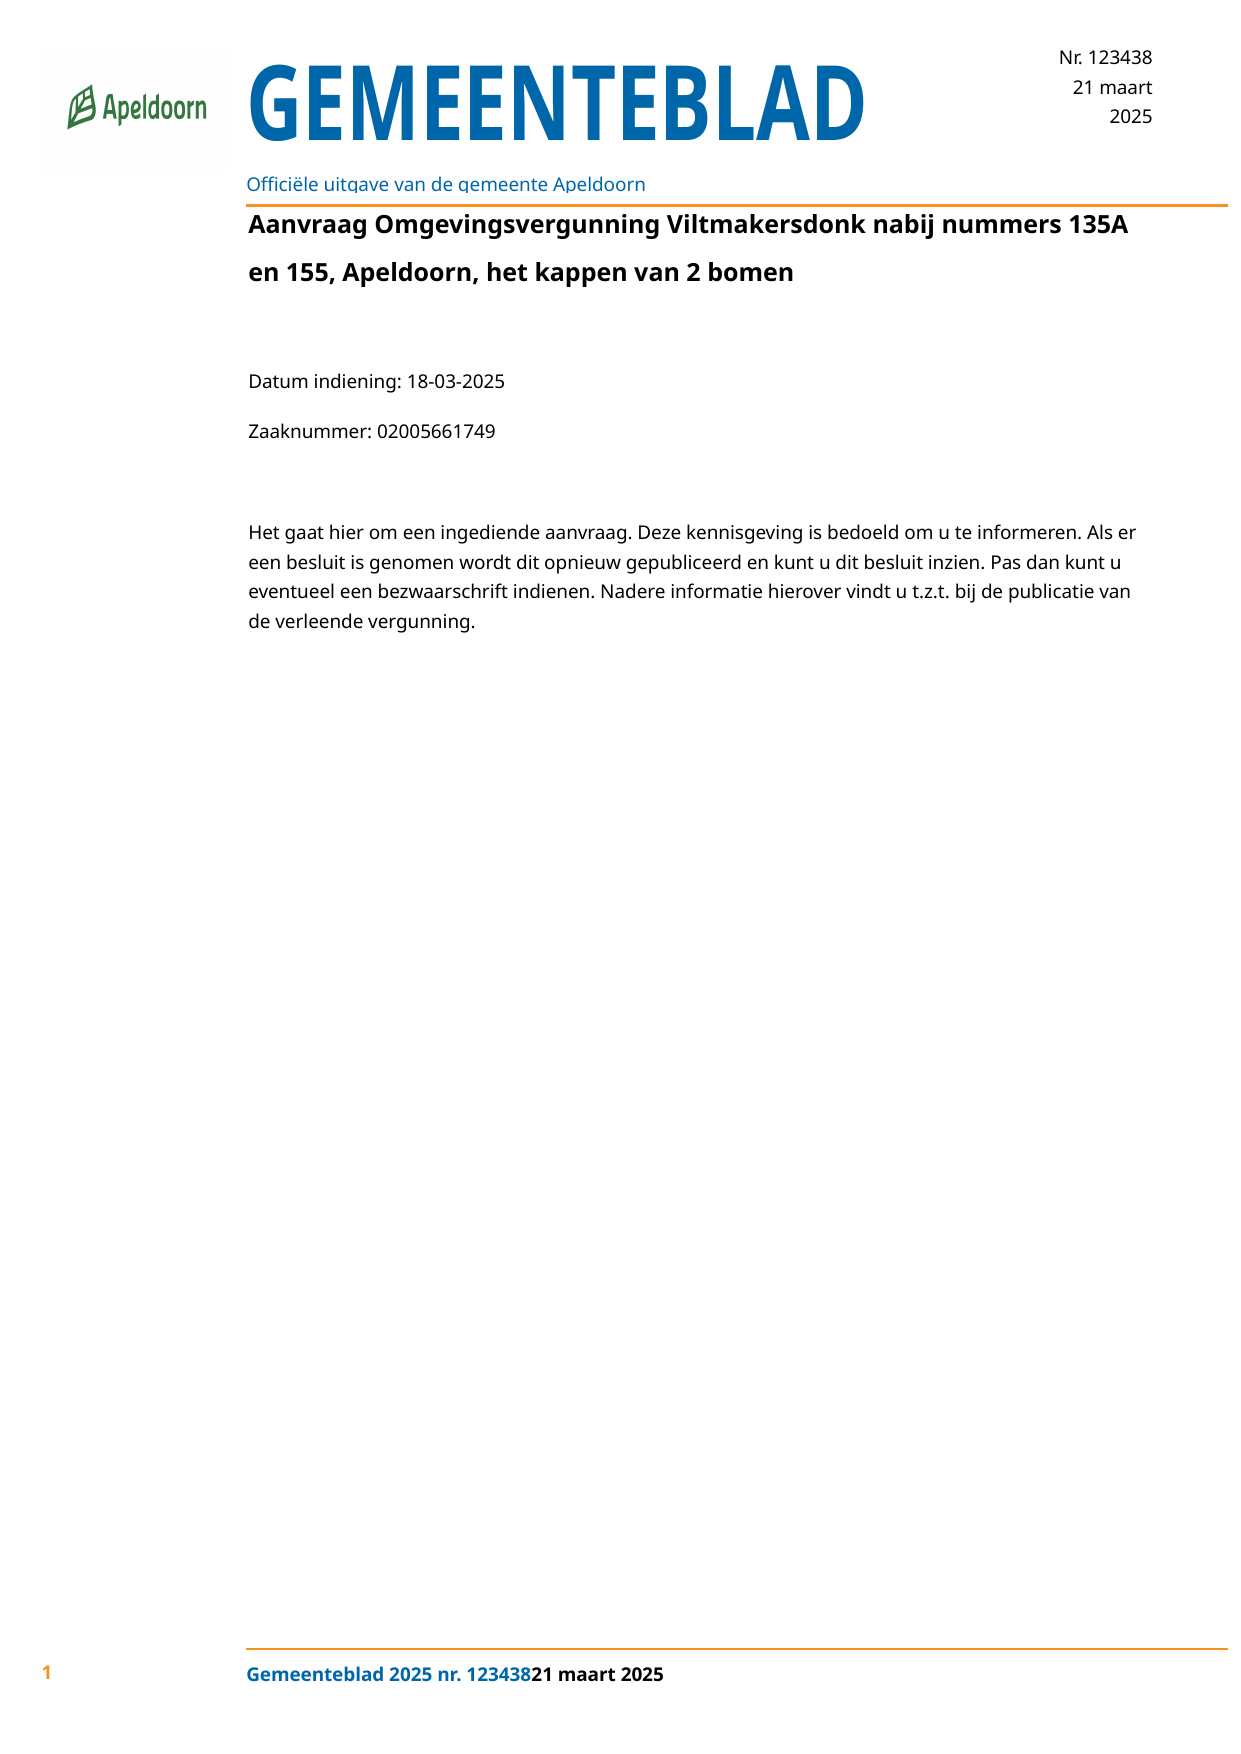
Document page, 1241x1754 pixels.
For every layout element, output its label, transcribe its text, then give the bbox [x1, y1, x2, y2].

text Het gaat hier om een ingediende aanvraag. Deze kennisgeving is bedoeld om u te informeren. Als er een besluit is genomen wordt dit opnieuw gepubliceerd en kunt u dit besluit inzien. Pas dan kunt u eventueel een bezwaarschrift indienen. Nadere informatie hierover vindt u t.z.t. bij de publicatie van de verleende vergunning. [248, 519, 1152, 634]
picture [41, 47, 231, 172]
text Datum indiening: 18-03-2025 [248, 368, 1152, 394]
text Aanvraag Omgevingsvergunning Viltmakersdonk nabij nummers 135A en 155, Apeldoorn, het kappen van 2 bomen [248, 207, 1152, 288]
text Zaaknummer: 02005661749 [248, 419, 1152, 444]
